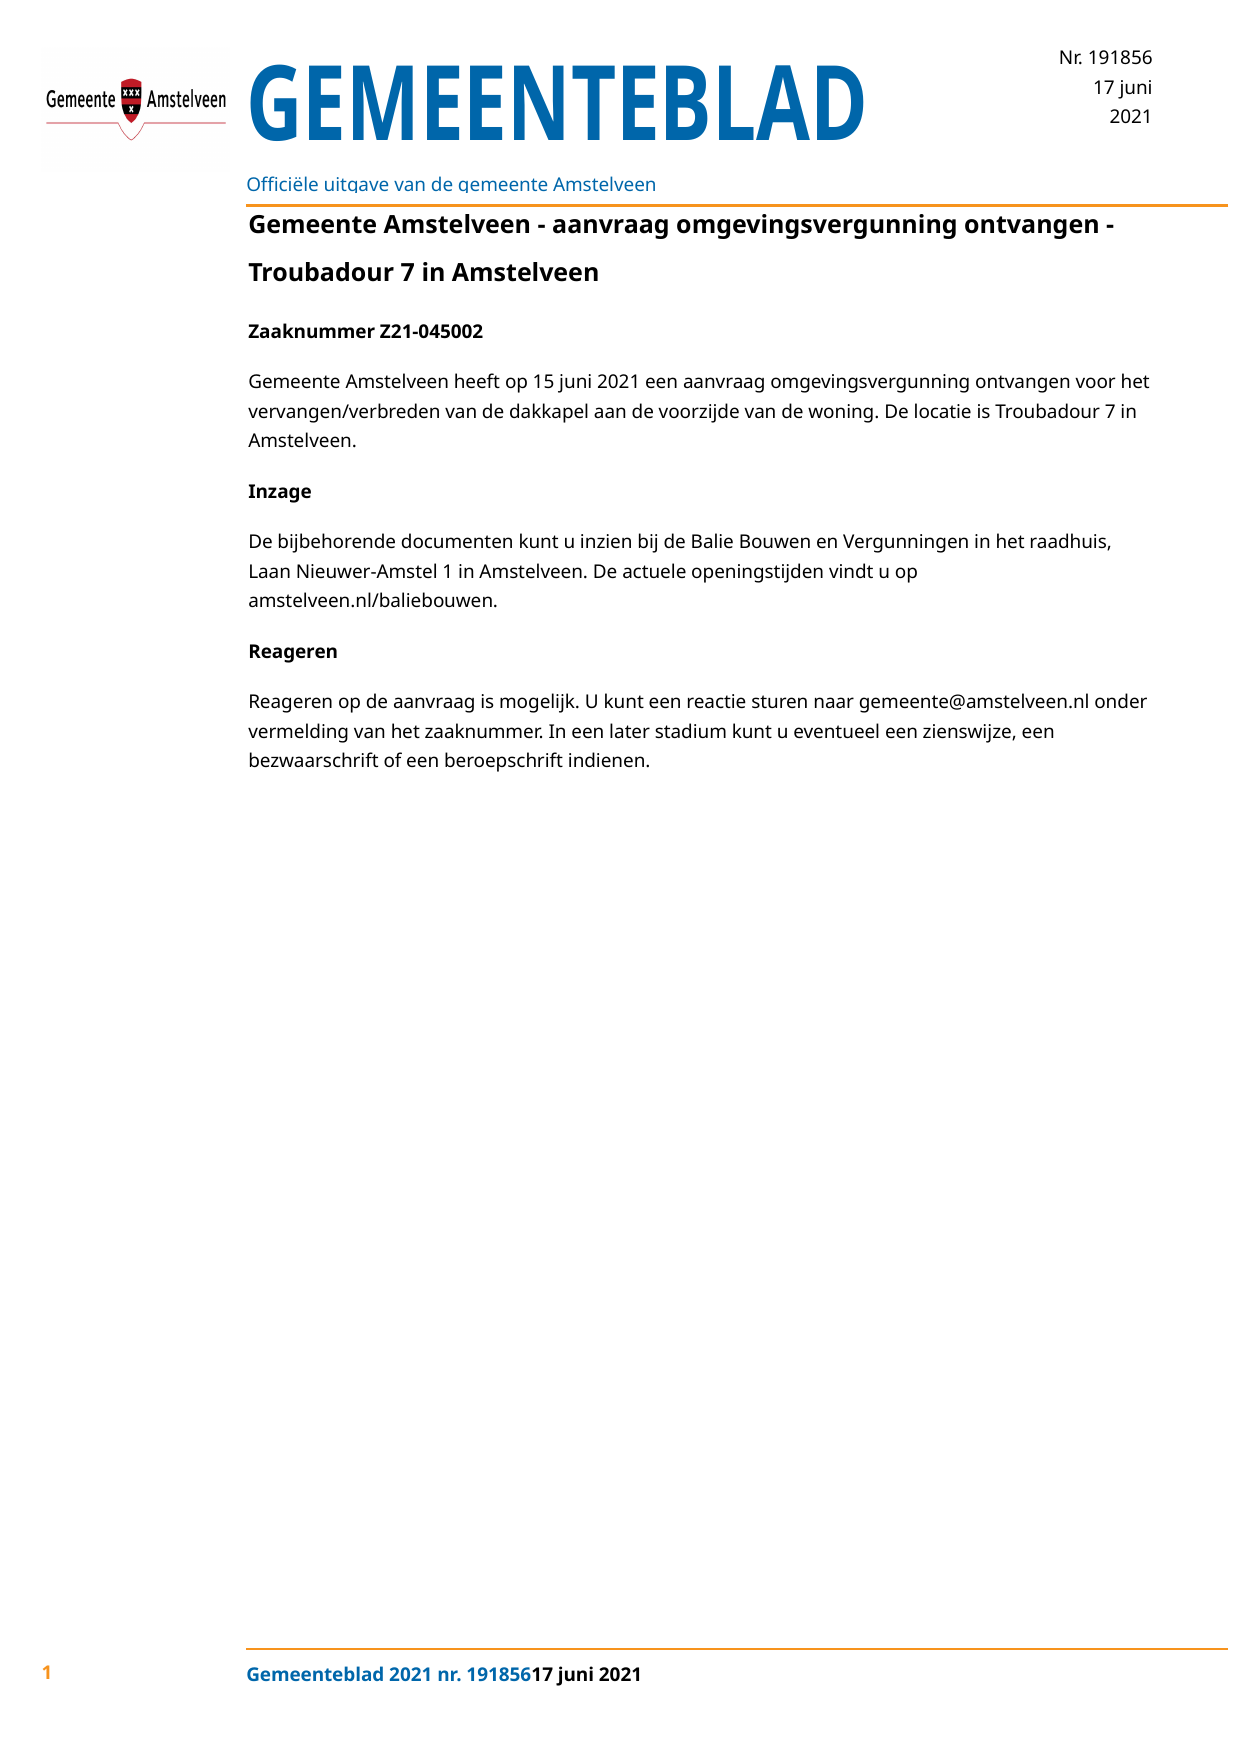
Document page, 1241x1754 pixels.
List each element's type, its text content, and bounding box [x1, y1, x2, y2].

text Inzage [248, 478, 1152, 504]
text Reageren [248, 638, 1152, 664]
text Gemeente Amstelveen - aanvraag omgevingsvergunning ontvangen - Troubadour 7 in Amstelveen [248, 207, 1152, 288]
text Gemeente Amstelveen heeft op 15 juni 2021 een aanvraag omgevingsvergunning ontvangen voor het vervangen/verbreden van de dakkapel aan de voorzijde van de woning. De locatie is Troubadour 7 in Amstelveen. [248, 368, 1152, 453]
text De bijbehorende documenten kunt u inzien bij de Balie Bouwen en Vergunningen in het raadhuis, Laan Nieuwer-Amstel 1 in Amstelveen. De actuele openingstijden vindt u op amstelveen.nl/baliebouwen. [248, 528, 1152, 613]
text Reageren op de aanvraag is mogelijk. U kunt een reactie sturen naar gemeente@amstelveen.nl onder vermelding van het zaaknummer. In een later stadium kunt u eventueel een zienswijze, een bezwaarschrift of een beroepschrift indienen. [248, 688, 1152, 773]
picture [41, 47, 231, 172]
text Zaaknummer Z21-045002 [248, 318, 1152, 344]
